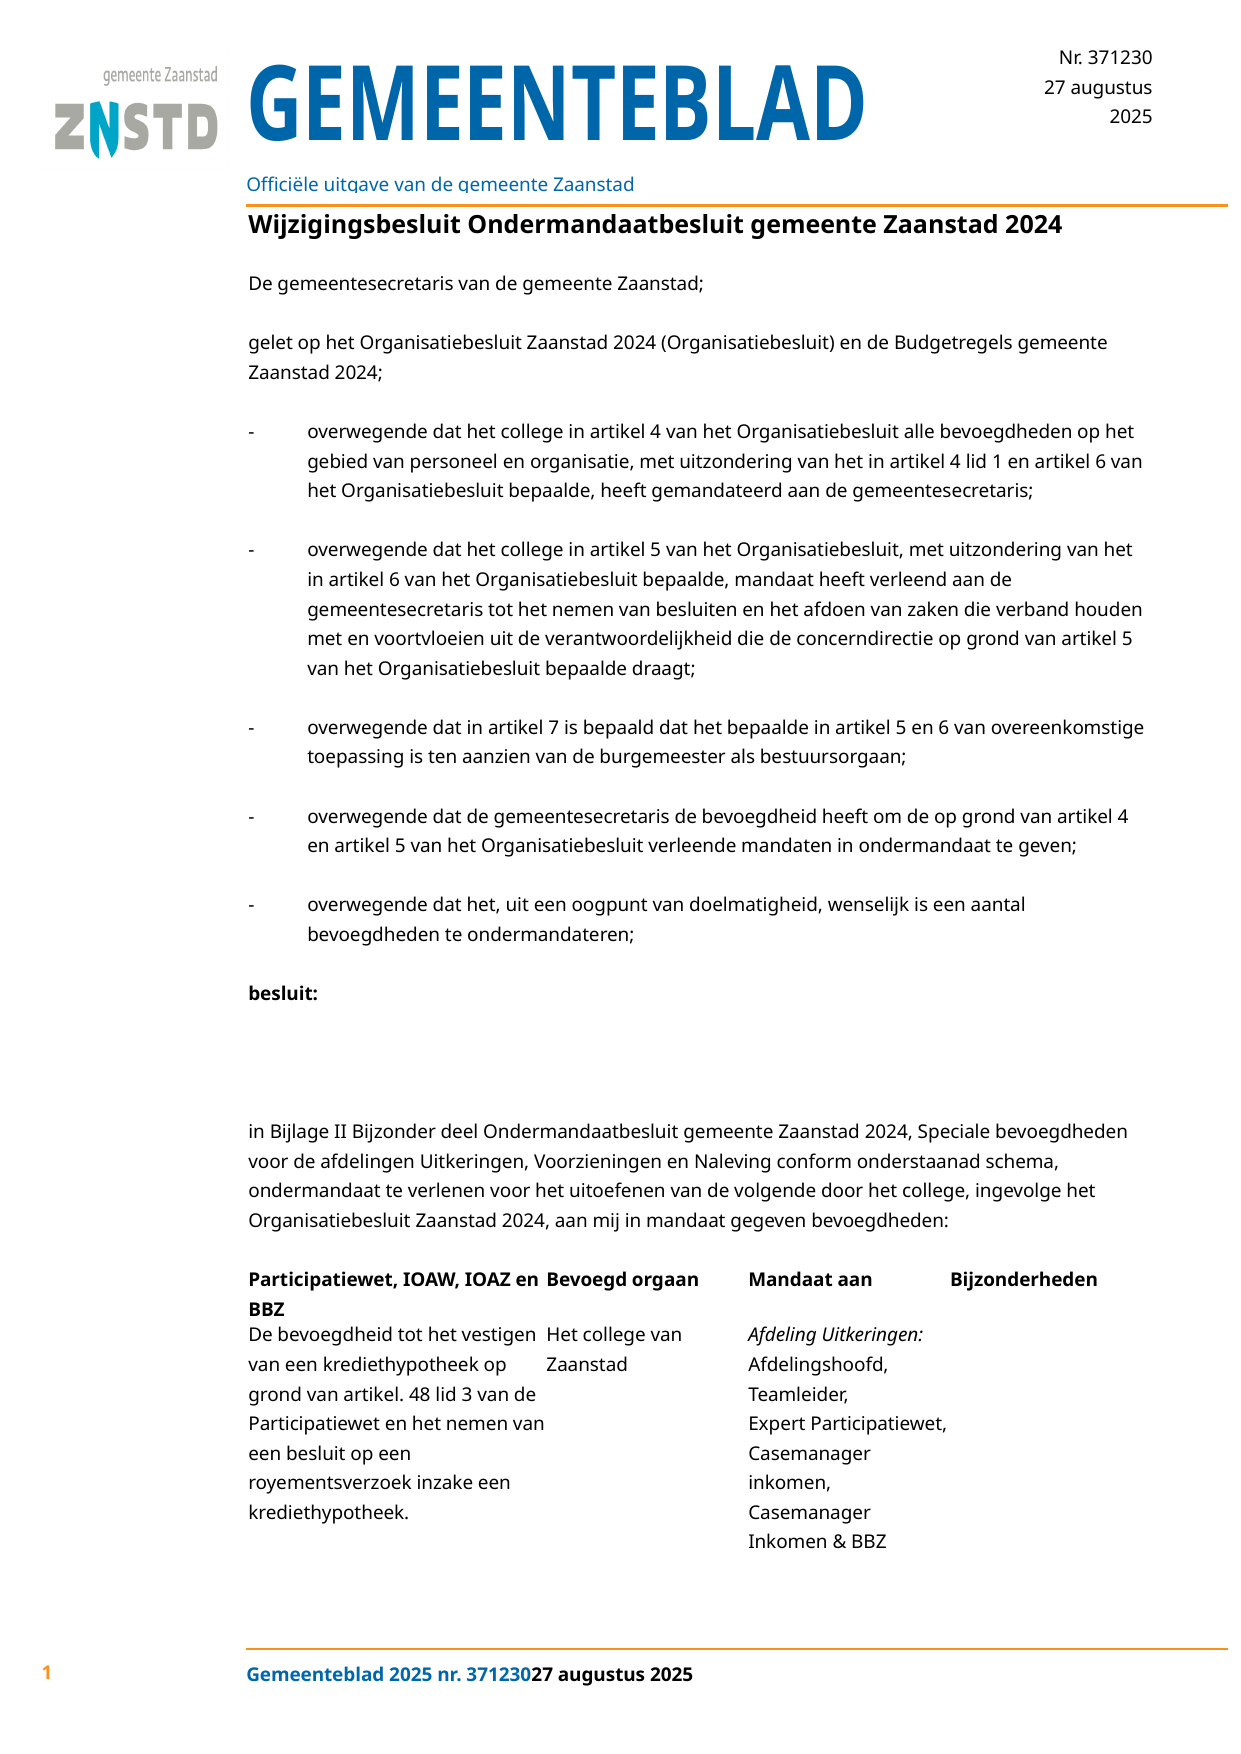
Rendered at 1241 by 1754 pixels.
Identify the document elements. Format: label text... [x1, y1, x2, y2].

table_header Bevoegd orgaan [546, 1266, 748, 1322]
text gelet op het Organisatiebesluit Zaanstad 2024 (Organisatiebesluit) en de Budgetregels gemeente Zaanstad 2024; [248, 329, 1152, 385]
list overwegende dat de gemeentesecretaris de bevoegdheid heeft om de op grond van artikel 4 en artikel 5 van het Organisatiebesluit verleende mandaten in ondermandaat te geven; [248, 803, 1152, 858]
table_header Mandaat aan [748, 1266, 950, 1322]
list overwegende dat het college in artikel 5 van het Organisatiebesluit, met uitzondering van het in artikel 6 van het Organisatiebesluit bepaalde, mandaat heeft verleend aan de gemeentesecretaris tot het nemen van besluiten en het afdoen van zaken die verband houden met en voortvloeien uit de verantwoordelijkheid die de concerndirectie op grond van artikel 5 van het Organisatiebesluit bepaalde draagt; [248, 537, 1152, 681]
text besluit: [248, 980, 1152, 1006]
text in Bijlage II Bijzonder deel Ondermandaatbesluit gemeente Zaanstad 2024, Speciale bevoegdheden voor de afdelingen Uitkeringen, Voorzieningen en Naleving conform onderstaanad schema, ondermandaat te verlenen voor het uitoefenen van de volgende door het college, ingevolge het Organisatiebesluit Zaanstad 2024, aan mij in mandaat gegeven bevoegdheden: [248, 1118, 1152, 1233]
table_cell [950, 1322, 1152, 1554]
table_cell Het college van Zaanstad [546, 1322, 748, 1554]
table_header Bijzonderheden [950, 1266, 1152, 1322]
table_cell Afdeling Uitkeringen: Afdelingshoofd, Teamleider, Expert Participatiewet, Casemanager inkomen, Casemanager Inkomen & BBZ [748, 1322, 950, 1554]
table_header Participatiewet, IOAW, IOAZ en BBZ [248, 1266, 546, 1322]
picture [41, 47, 231, 172]
table_cell De bevoegdheid tot het vestigen van een krediethypotheek op grond van artikel. 48 lid 3 van de Participatiewet en het nemen van een besluit op een royementsverzoek inzake een krediethypotheek. [248, 1322, 546, 1554]
list overwegende dat het, uit een oogpunt van doelmatigheid, wenselijk is een aantal bevoegdheden te ondermandateren; [248, 892, 1152, 947]
list overwegende dat in artikel 7 is bepaald dat het bepaalde in artikel 5 en 6 van overeenkomstige toepassing is ten aanzien van de burgemeester als bestuursorgaan; [248, 714, 1152, 769]
text De gemeentesecretaris van de gemeente Zaanstad; [248, 270, 1152, 296]
list overwegende dat het college in artikel 4 van het Organisatiebesluit alle bevoegdheden op het gebied van personeel en organisatie, met uitzondering van het in artikel 4 lid 1 en artikel 6 van het Organisatiebesluit bepaalde, heeft gemandateerd aan de gemeentesecretaris; [248, 418, 1152, 503]
text Wijzigingsbesluit Ondermandaatbesluit gemeente Zaanstad 2024 [248, 207, 1152, 241]
